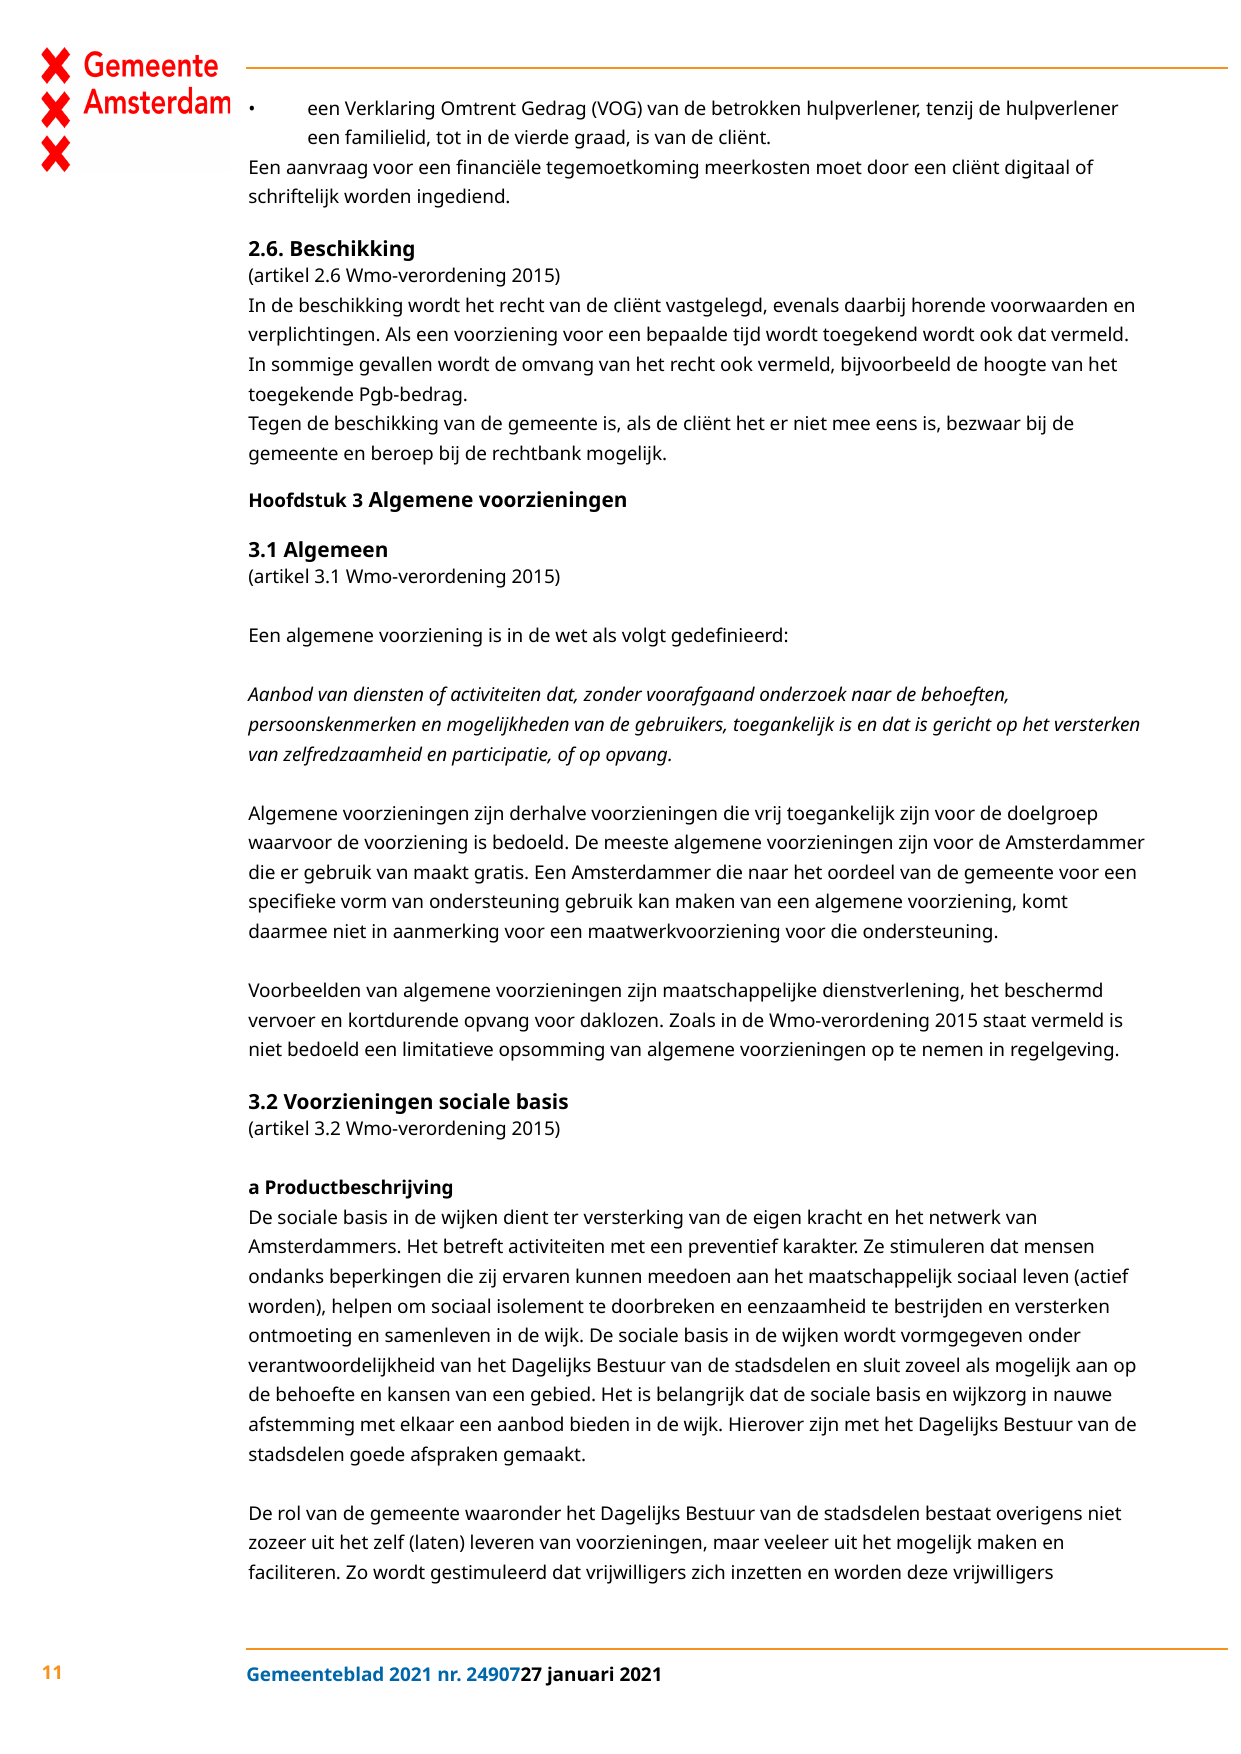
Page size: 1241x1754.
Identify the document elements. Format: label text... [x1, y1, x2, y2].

picture [41, 47, 231, 172]
text (artikel 3.1 Wmo-verordening 2015) [248, 563, 1152, 589]
text (artikel 2.6 Wmo-verordening 2015) [248, 262, 1152, 288]
text In de beschikking wordt het recht van de cliënt vastgelegd, evenals daarbij horende voorwaarden en verplichtingen. Als een voorziening voor een bepaalde tijd wordt toegekend wordt ook dat vermeld. [248, 292, 1152, 347]
text Tegen de beschikking van de gemeente is, als de cliënt het er niet mee eens is, bezwaar bij de gemeente en beroep bij de rechtbank mogelijk. [248, 410, 1152, 466]
text In sommige gevallen wordt de omvang van het recht ook vermeld, bijvoorbeeld de hoogte van het toegekende Pgb-bedrag. [248, 351, 1152, 406]
text Een aanvraag voor een financiële tegemoetkoming meerkosten moet door een cliënt digitaal of schriftelijk worden ingediend. [248, 154, 1152, 209]
text Hoofdstuk 3 Algemene voorzieningen [248, 486, 1152, 514]
text Algemene voorzieningen zijn derhalve voorzieningen die vrij toegankelijk zijn voor de doelgroep waarvoor de voorziening is bedoeld. De meeste algemene voorzieningen zijn voor de Amsterdammer die er gebruik van maakt gratis. Een Amsterdammer die naar het oordeel van de gemeente voor een specifieke vorm van ondersteuning gebruik kan maken van een algemene voorziening, komt daarmee niet in aanmerking voor een maatwerkvoorziening voor die ondersteuning. [248, 800, 1152, 944]
text Aanbod van diensten of activiteiten dat, zonder voorafgaand onderzoek naar de behoeften, persoonskenmerken en mogelijkheden van de gebruikers, toegankelijk is en dat is gericht op het versterken van zelfredzaamheid en participatie, of op opvang. [248, 682, 1152, 766]
text De sociale basis in de wijken dient ter versterking van de eigen kracht en het netwerk van Amsterdammers. Het betreft activiteiten met een preventief karakter. Ze stimuleren dat mensen ondanks beperkingen die zij ervaren kunnen meedoen aan het maatschappelijk sociaal leven (actief worden), helpen om sociaal isolement te doorbreken en eenzaamheid te bestrijden en versterken ontmoeting en samenleven in de wijk. De sociale basis in de wijken wordt vormgegeven onder verantwoordelijkheid van het Dagelijks Bestuur van de stadsdelen en sluit zoveel als mogelijk aan op de behoefte en kansen van een gebied. Het is belangrijk dat de sociale basis en wijkzorg in nauwe afstemming met elkaar een aanbod bieden in de wijk. Hierover zijn met het Dagelijks Bestuur van de stadsdelen goede afspraken gemaakt. [248, 1204, 1152, 1467]
text a Productbeschrijving [248, 1174, 1152, 1200]
text Voorbeelden van algemene voorzieningen zijn maatschappelijke dienstverlening, het beschermd vervoer en kortdurende opvang voor daklozen. Zoals in de Wmo-verordening 2015 staat vermeld is niet bedoeld een limitatieve opsomming van algemene voorzieningen op te nemen in regelgeving. [248, 977, 1152, 1062]
text 2.6. Beschikking [248, 234, 1152, 262]
text (artikel 3.2 Wmo-verordening 2015) [248, 1115, 1152, 1141]
text 3.2 Voorzieningen sociale basis [248, 1087, 1152, 1115]
text 3.1 Algemeen [248, 535, 1152, 563]
text De rol van de gemeente waaronder het Dagelijks Bestuur van de stadsdelen bestaat overigens niet zozeer uit het zelf (laten) leveren van voorzieningen, maar veeleer uit het mogelijk maken en faciliteren. Zo wordt gestimuleerd dat vrijwilligers zich inzetten en worden deze vrijwilligers [248, 1500, 1152, 1585]
list een Verklaring Omtrent Gedrag (VOG) van de betrokken hulpverlener, tenzij de hulpverlener een familielid, tot in de vierde graad, is van de cliënt. [248, 95, 1152, 150]
text Een algemene voorziening is in de wet als volgt gedefinieerd: [248, 622, 1152, 648]
